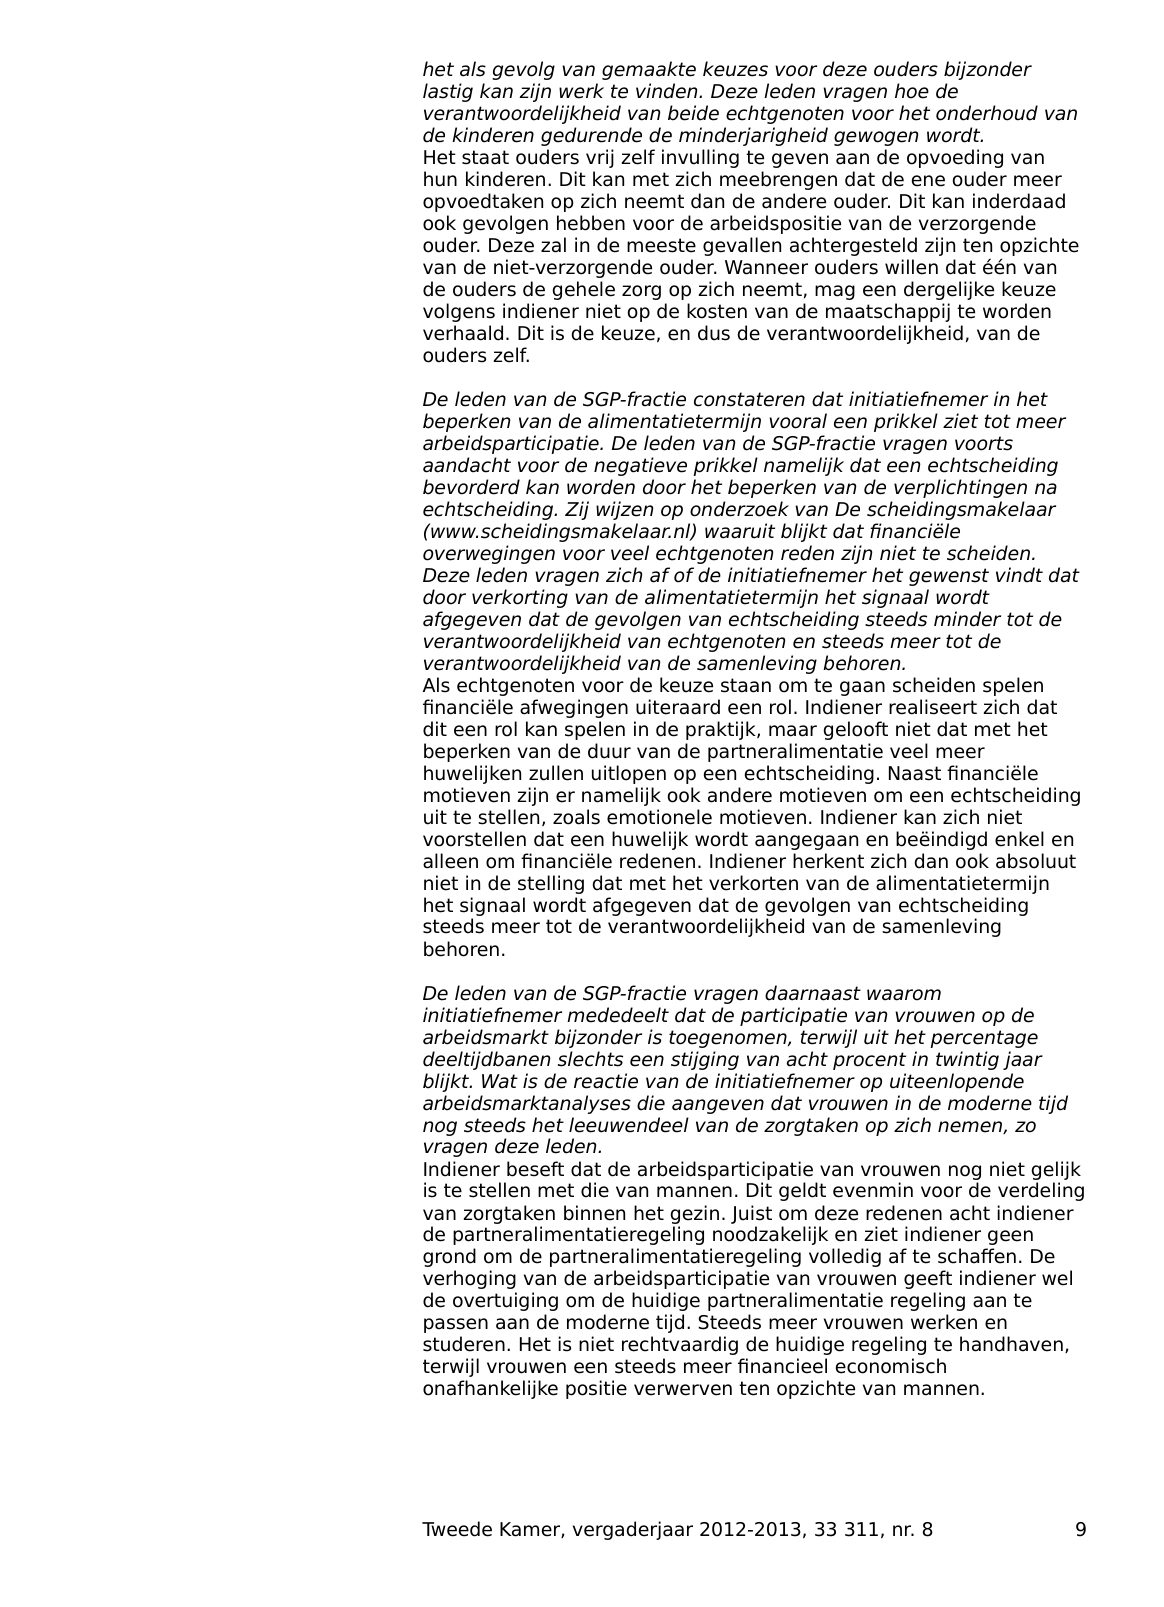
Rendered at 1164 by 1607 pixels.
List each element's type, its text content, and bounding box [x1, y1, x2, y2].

text De leden van de SGP-fractie constateren dat initiatiefnemer in het beperken van de alimentatietermijn vooral een prikkel ziet tot meer arbeidsparticipatie. De leden van de SGP-fractie vragen voorts aandacht voor de negatieve prikkel namelijk dat een echtscheiding bevorderd kan worden door het beperken van de verplichtingen na echtscheiding. Zij wijzen op onderzoek van De scheidingsmakelaar (www.scheidingsmakelaar.nl) waaruit blijkt dat financiële overwegingen voor veel echtgenoten reden zijn niet te scheiden. Deze leden vragen zich af of de initiatiefnemer het gewenst vindt dat door verkorting van de alimentatietermijn het signaal wordt afgegeven dat de gevolgen van echtscheiding steeds minder tot de verantwoordelijkheid van echtgenoten en steeds meer tot de verantwoordelijkheid van de samenleving behoren. [422, 389, 1087, 675]
text Als echtgenoten voor de keuze staan om te gaan scheiden spelen financiële afwegingen uiteraard een rol. Indiener realiseert zich dat dit een rol kan spelen in de praktijk, maar gelooft niet dat met het beperken van de duur van de partneralimentatie veel meer huwelijken zullen uitlopen op een echtscheiding. Naast financiële motieven zijn er namelijk ook andere motieven om een echtscheiding uit te stellen, zoals emotionele motieven. Indiener kan zich niet voorstellen dat een huwelijk wordt aangegaan en beëindigd enkel en alleen om financiële redenen. Indiener herkent zich dan ook absoluut niet in de stelling dat met het verkorten van de alimentatietermijn het signaal wordt afgegeven dat de gevolgen van echtscheiding steeds meer tot de verantwoordelijkheid van de samenleving behoren. [422, 675, 1087, 960]
text het als gevolg van gemaakte keuzes voor deze ouders bijzonder lastig kan zijn werk te vinden. Deze leden vragen hoe de verantwoordelijkheid van beide echtgenoten voor het onderhoud van de kinderen gedurende de minderjarigheid gewogen wordt. [422, 59, 1087, 147]
text De leden van de SGP-fractie vragen daarnaast waarom initiatiefnemer mededeelt dat de participatie van vrouwen op de arbeidsmarkt bijzonder is toegenomen, terwijl uit het percentage deeltijdbanen slechts een stijging van acht procent in twintig jaar blijkt. Wat is de reactie van de initiatiefnemer op uiteenlopende arbeidsmarktanalyses die aangeven dat vrouwen in de moderne tijd nog steeds het leeuwendeel van de zorgtaken op zich nemen, zo vragen deze leden. [422, 983, 1087, 1158]
text Indiener beseft dat de arbeidsparticipatie van vrouwen nog niet gelijk is te stellen met die van mannen. Dit geldt evenmin voor de verdeling van zorgtaken binnen het gezin. Juist om deze redenen acht indiener de partneralimentatieregeling noodzakelijk en ziet indiener geen grond om de partneralimentatieregeling volledig af te schaffen. De verhoging van de arbeidsparticipatie van vrouwen geeft indiener wel de overtuiging om de huidige partneralimentatie regeling aan te passen aan de moderne tijd. Steeds meer vrouwen werken en studeren. Het is niet rechtvaardig de huidige regeling te handhaven, terwijl vrouwen een steeds meer financieel economisch onafhankelijke positie verwerven ten opzichte van mannen. [422, 1158, 1087, 1400]
text Het staat ouders vrij zelf invulling te geven aan de opvoeding van hun kinderen. Dit kan met zich meebrengen dat de ene ouder meer opvoedtaken op zich neemt dan de andere ouder. Dit kan inderdaad ook gevolgen hebben voor de arbeidspositie van de verzorgende ouder. Deze zal in de meeste gevallen achtergesteld zijn ten opzichte van de niet-verzorgende ouder. Wanneer ouders willen dat één van de ouders de gehele zorg op zich neemt, mag een dergelijke keuze volgens indiener niet op de kosten van de maatschappij te worden verhaald. Dit is de keuze, en dus de verantwoordelijkheid, van de ouders zelf. [422, 147, 1087, 367]
